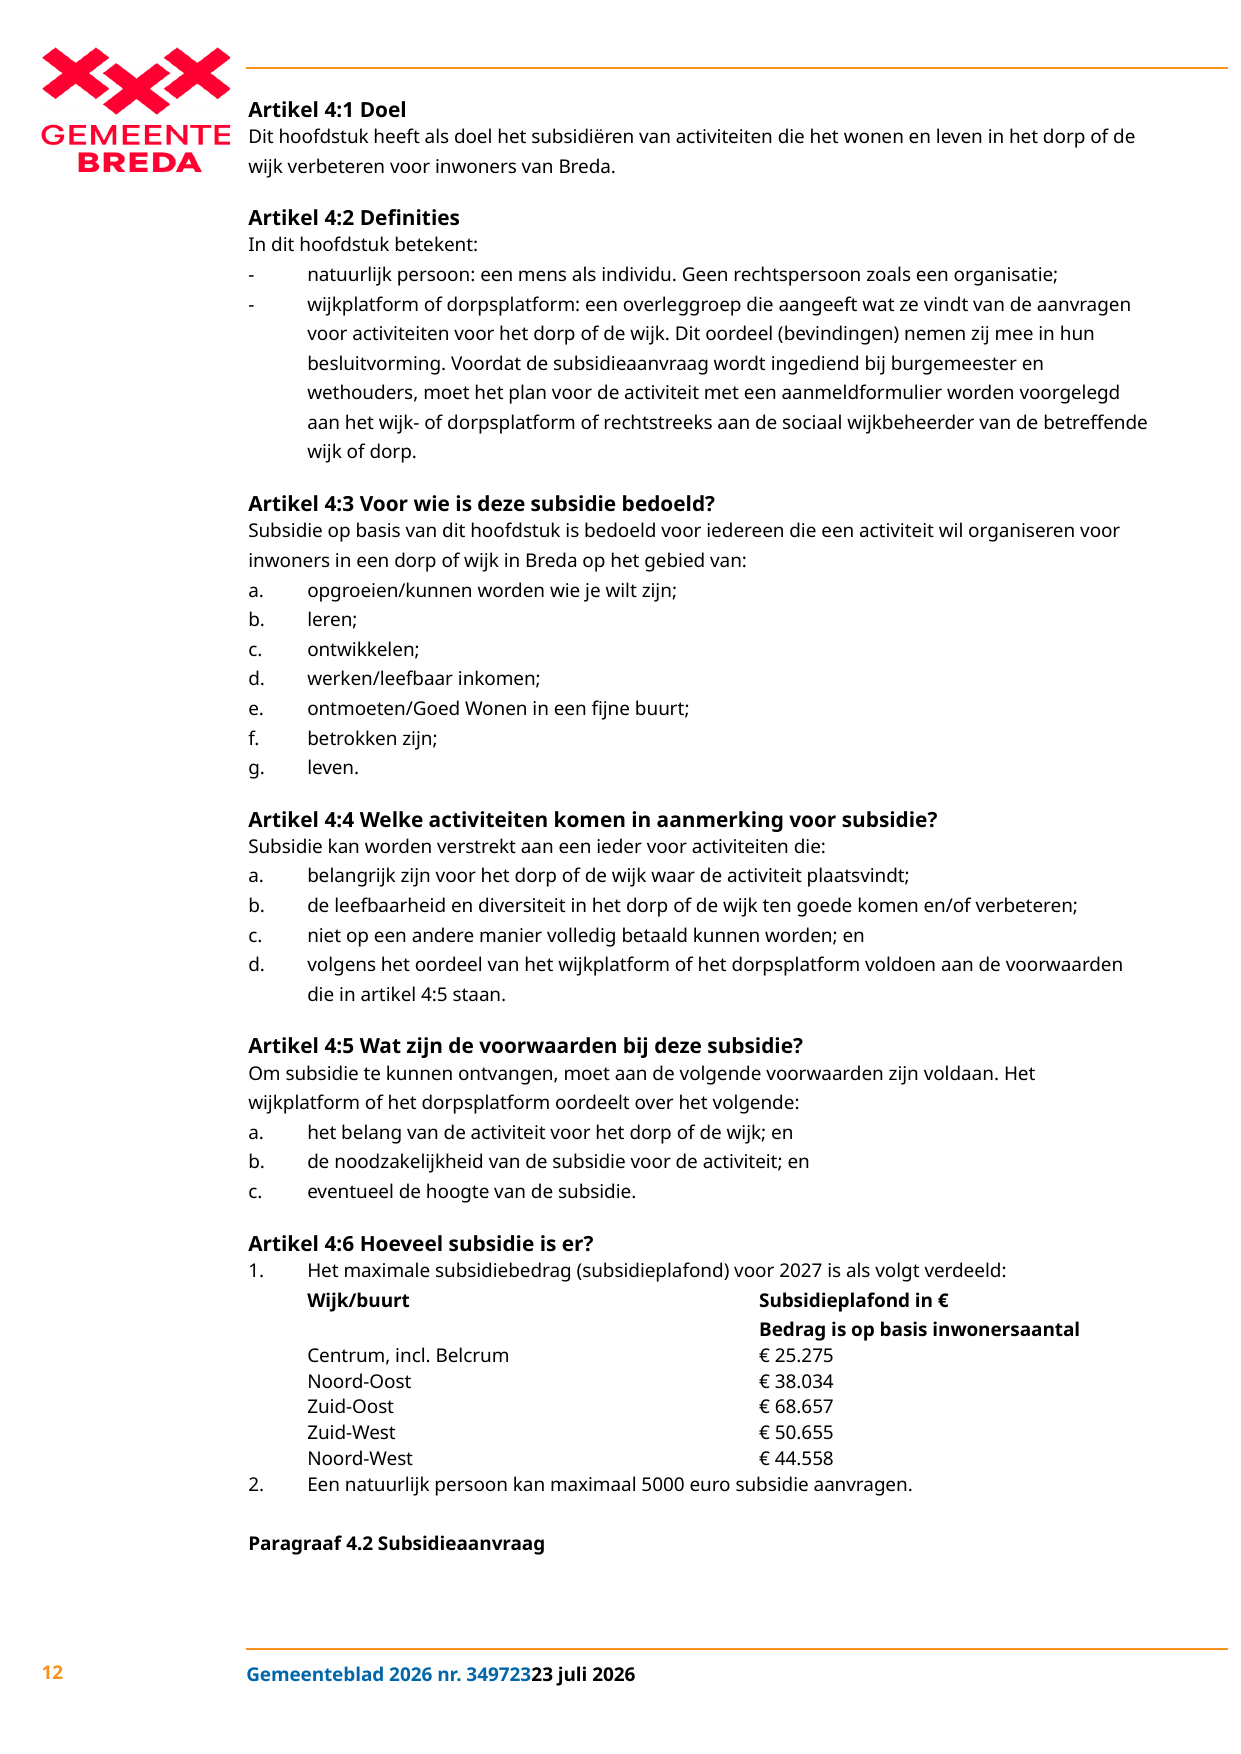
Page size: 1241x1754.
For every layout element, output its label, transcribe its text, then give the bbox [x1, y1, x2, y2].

text Artikel 4:4 Welke activiteiten komen in aanmerking voor subsidie? [248, 805, 1152, 833]
text Om subsidie te kunnen ontvangen, moet aan de volgende voorwaarden zijn voldaan. Het wijkplatform of het dorpsplatform oordeelt over het volgende: [248, 1060, 1152, 1115]
list volgens het oordeel van het wijkplatform of het dorpsplatform voldoen aan de voorwaarden die in artikel 4:5 staan. [248, 951, 1152, 1007]
table_cell Noord-Oost [307, 1368, 759, 1393]
table_cell € 68.657 [759, 1394, 1211, 1419]
table_cell € 38.034 [759, 1368, 1211, 1393]
text Dit hoofdstuk heeft als doel het subsidiëren van activiteiten die het wonen en leven in het dorp of de wijk verbeteren voor inwoners van Breda. [248, 123, 1152, 178]
list het belang van de activiteit voor het dorp of de wijk; en [248, 1119, 1152, 1145]
table_header Wijk/buurt [307, 1287, 759, 1342]
text Artikel 4:1 Doel [248, 95, 1152, 123]
list leven. [248, 754, 1152, 780]
table_cell Centrum, incl. Belcrum [307, 1342, 759, 1368]
text Artikel 4:5 Wat zijn de voorwaarden bij deze subsidie? [248, 1031, 1152, 1060]
list ontmoeten/Goed Wonen in een fijne buurt; [248, 695, 1152, 721]
text In dit hoofdstuk betekent: [248, 232, 1152, 257]
text Artikel 4:2 Definities [248, 203, 1152, 232]
list belangrijk zijn voor het dorp of de wijk waar de activiteit plaatsvindt; [248, 863, 1152, 888]
list Een natuurlijk persoon kan maximaal 5000 euro subsidie aanvragen. [248, 1471, 1152, 1497]
list de leefbaarheid en diversiteit in het dorp of de wijk ten goede komen en/of verbeteren; [248, 892, 1152, 918]
list natuurlijk persoon: een mens als individu. Geen rechtspersoon zoals een organisatie; [248, 261, 1152, 287]
picture [41, 47, 231, 172]
text Subsidie kan worden verstrekt aan een ieder voor activiteiten die: [248, 833, 1152, 859]
table_cell Noord-West [307, 1445, 759, 1471]
table_cell € 25.275 [759, 1342, 1211, 1368]
table_header Subsidieplafond in € Bedrag is op basis inwonersaantal [759, 1287, 1211, 1342]
list betrokken zijn; [248, 725, 1152, 750]
table_cell € 44.558 [759, 1445, 1211, 1471]
list wijkplatform of dorpsplatform: een overleggroep die aangeeft wat ze vindt van de aanvragen voor activiteiten voor het dorp of de wijk. Dit oordeel (bevindingen) nemen zij mee in hun besluitvorming. Voordat de subsidieaanvraag wordt ingediend bij burgemeester en wethouders, moet het plan voor de activiteit met een aanmeldformulier worden voorgelegd aan het wijk- of dorpsplatform of rechtstreeks aan de sociaal wijkbeheerder van de betreffende wijk of dorp. [248, 291, 1152, 464]
text Artikel 4:6 Hoeveel subsidie is er? [248, 1229, 1152, 1257]
list eventueel de hoogte van de subsidie. [248, 1178, 1152, 1204]
list niet op een andere manier volledig betaald kunnen worden; en [248, 922, 1152, 948]
list opgroeien/kunnen worden wie je wilt zijn; [248, 577, 1152, 602]
list ontwikkelen; [248, 636, 1152, 662]
list leren; [248, 606, 1152, 632]
text Subsidie op basis van dit hoofdstuk is bedoeld voor iedereen die een activiteit wil organiseren voor inwoners in een dorp of wijk in Breda op het gebied van: [248, 518, 1152, 573]
text Paragraaf 4.2 Subsidieaanvraag [248, 1530, 1152, 1556]
table_cell Zuid-Oost [307, 1394, 759, 1419]
text Artikel 4:3 Voor wie is deze subsidie bedoeld? [248, 489, 1152, 518]
list de noodzakelijkheid van de subsidie voor de activiteit; en [248, 1149, 1152, 1174]
list werken/leefbaar inkomen; [248, 666, 1152, 691]
table_cell € 50.655 [759, 1419, 1211, 1445]
list Het maximale subsidiebedrag (subsidieplafond) voor 2027 is als volgt verdeeld: [248, 1257, 1152, 1283]
table_cell Zuid-West [307, 1419, 759, 1445]
